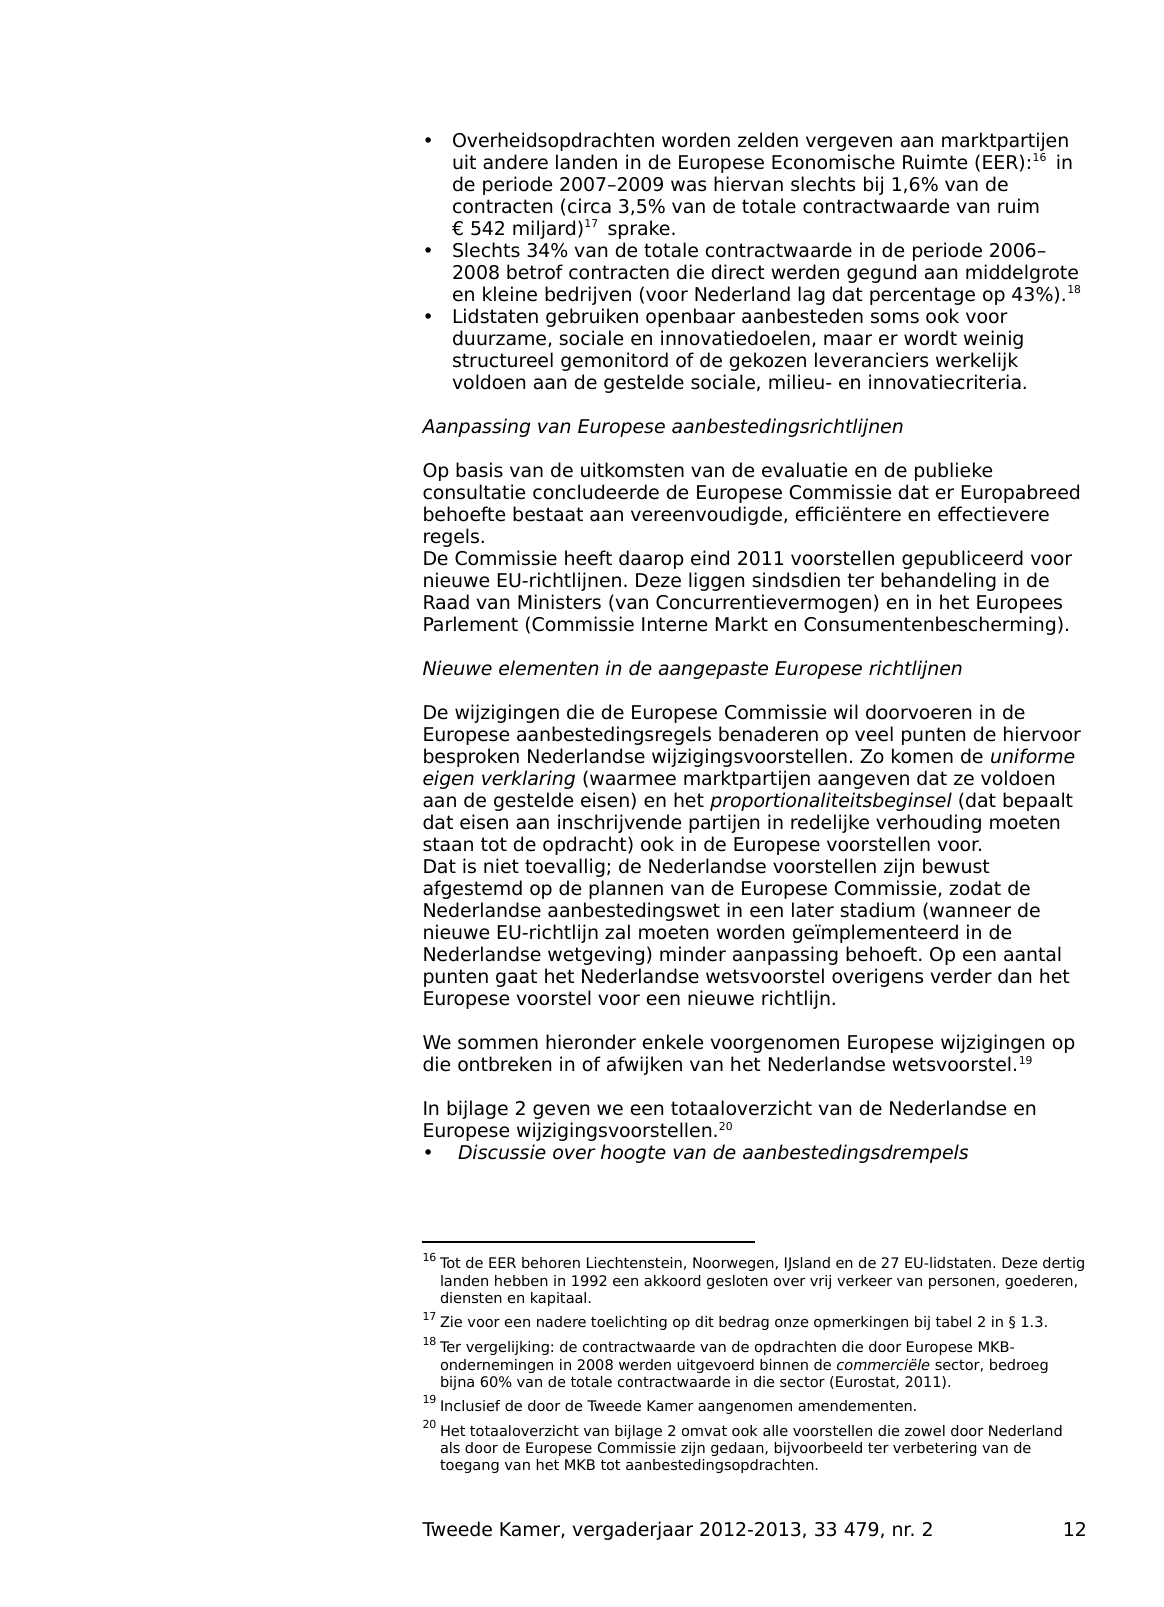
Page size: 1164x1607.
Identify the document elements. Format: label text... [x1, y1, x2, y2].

text • Slechts 34% van de totale contractwaarde in de periode 2006–2008 betrof contracten die direct werden gegund aan middelgrote en kleine bedrijven (voor Nederland lag dat percentage op 43%). [422, 240, 1087, 306]
text Op basis van de uitkomsten van de evaluatie en de publieke consultatie concludeerde de Europese Commissie dat er Europabreed behoefte bestaat aan vereenvoudigde, efficiëntere en effectievere regels. [422, 460, 1087, 548]
text Ter vergelijking: de contractwaarde van de opdrachten die door Europese MKB-ondernemingen in 2008 werden uitgevoerd binnen de commerciële sector, bedroeg bijna 60% van de totale contractwaarde in die sector (Eurostat, 2011). [422, 1335, 1087, 1391]
text • Overheidsopdrachten worden zelden vergeven aan marktpartijen uit andere landen in de Europese Economische Ruimte (EER): in de periode 2007–2009 was hiervan slechts bij 1,6% van de contracten (circa 3,5% van de totale contractwaarde van ruim € 542 miljard) sprake. [422, 130, 1087, 240]
text Inclusief de door de Tweede Kamer aangenomen amendementen. [422, 1393, 1087, 1416]
subtitle Aanpassing van Europese aanbestedingsrichtlijnen [422, 416, 1087, 438]
text • Discussie over hoogte van de aanbestedingsdrempels [422, 1142, 1087, 1164]
text Tot de EER behoren Liechtenstein, Noorwegen, IJsland en de 27 EU-lidstaten. Deze dertig landen hebben in 1992 een akkoord gesloten over vrij verkeer van personen, goederen, diensten en kapitaal. [422, 1251, 1087, 1307]
text Zie voor een nadere toelichting op dit bedrag onze opmerkingen bij tabel 2 in § 1.3. [422, 1310, 1087, 1332]
text Het totaaloverzicht van bijlage 2 omvat ook alle voorstellen die zowel door Nederland als door de Europese Commissie zijn gedaan, bijvoorbeeld ter verbetering van de toegang van het MKB tot aanbestedingsopdrachten. [422, 1418, 1087, 1474]
text • Lidstaten gebruiken openbaar aanbesteden soms ook voor duurzame, sociale en innovatiedoelen, maar er wordt weinig structureel gemonitord of de gekozen leveranciers werkelijk voldoen aan de gestelde sociale, milieu- en innovatiecriteria. [422, 306, 1087, 394]
subtitle Nieuwe elementen in de aangepaste Europese richtlijnen [422, 658, 1087, 680]
text We sommen hieronder enkele voorgenomen Europese wijzigingen op die ontbreken in of afwijken van het Nederlandse wetsvoorstel. [422, 1032, 1087, 1076]
text De wijzigingen die de Europese Commissie wil doorvoeren in de Europese aanbestedingsregels benaderen op veel punten de hiervoor besproken Nederlandse wijzigingsvoorstellen. Zo komen de uniforme eigen verklaring (waarmee marktpartijen aangeven dat ze voldoen aan de gestelde eisen) en het proportionaliteitsbeginsel (dat bepaalt dat eisen aan inschrijvende partijen in redelijke verhouding moeten staan tot de opdracht) ook in de Europese voorstellen voor. [422, 702, 1087, 856]
text Dat is niet toevallig; de Nederlandse voorstellen zijn bewust afgestemd op de plannen van de Europese Commissie, zodat de Nederlandse aanbestedingswet in een later stadium (wanneer de nieuwe EU-richtlijn zal moeten worden geïmplementeerd in de Nederlandse wetgeving) minder aanpassing behoeft. Op een aantal punten gaat het Nederlandse wetsvoorstel overigens verder dan het Europese voorstel voor een nieuwe richtlijn. [422, 856, 1087, 1010]
text In bijlage 2 geven we een totaaloverzicht van de Nederlandse en Europese wijzigingsvoorstellen. [422, 1098, 1087, 1142]
text De Commissie heeft daarop eind 2011 voorstellen gepubliceerd voor nieuwe EU-richtlijnen. Deze liggen sindsdien ter behandeling in de Raad van Ministers (van Concurrentievermogen) en in het Europees Parlement (Commissie Interne Markt en Consumentenbescherming). [422, 548, 1087, 636]
